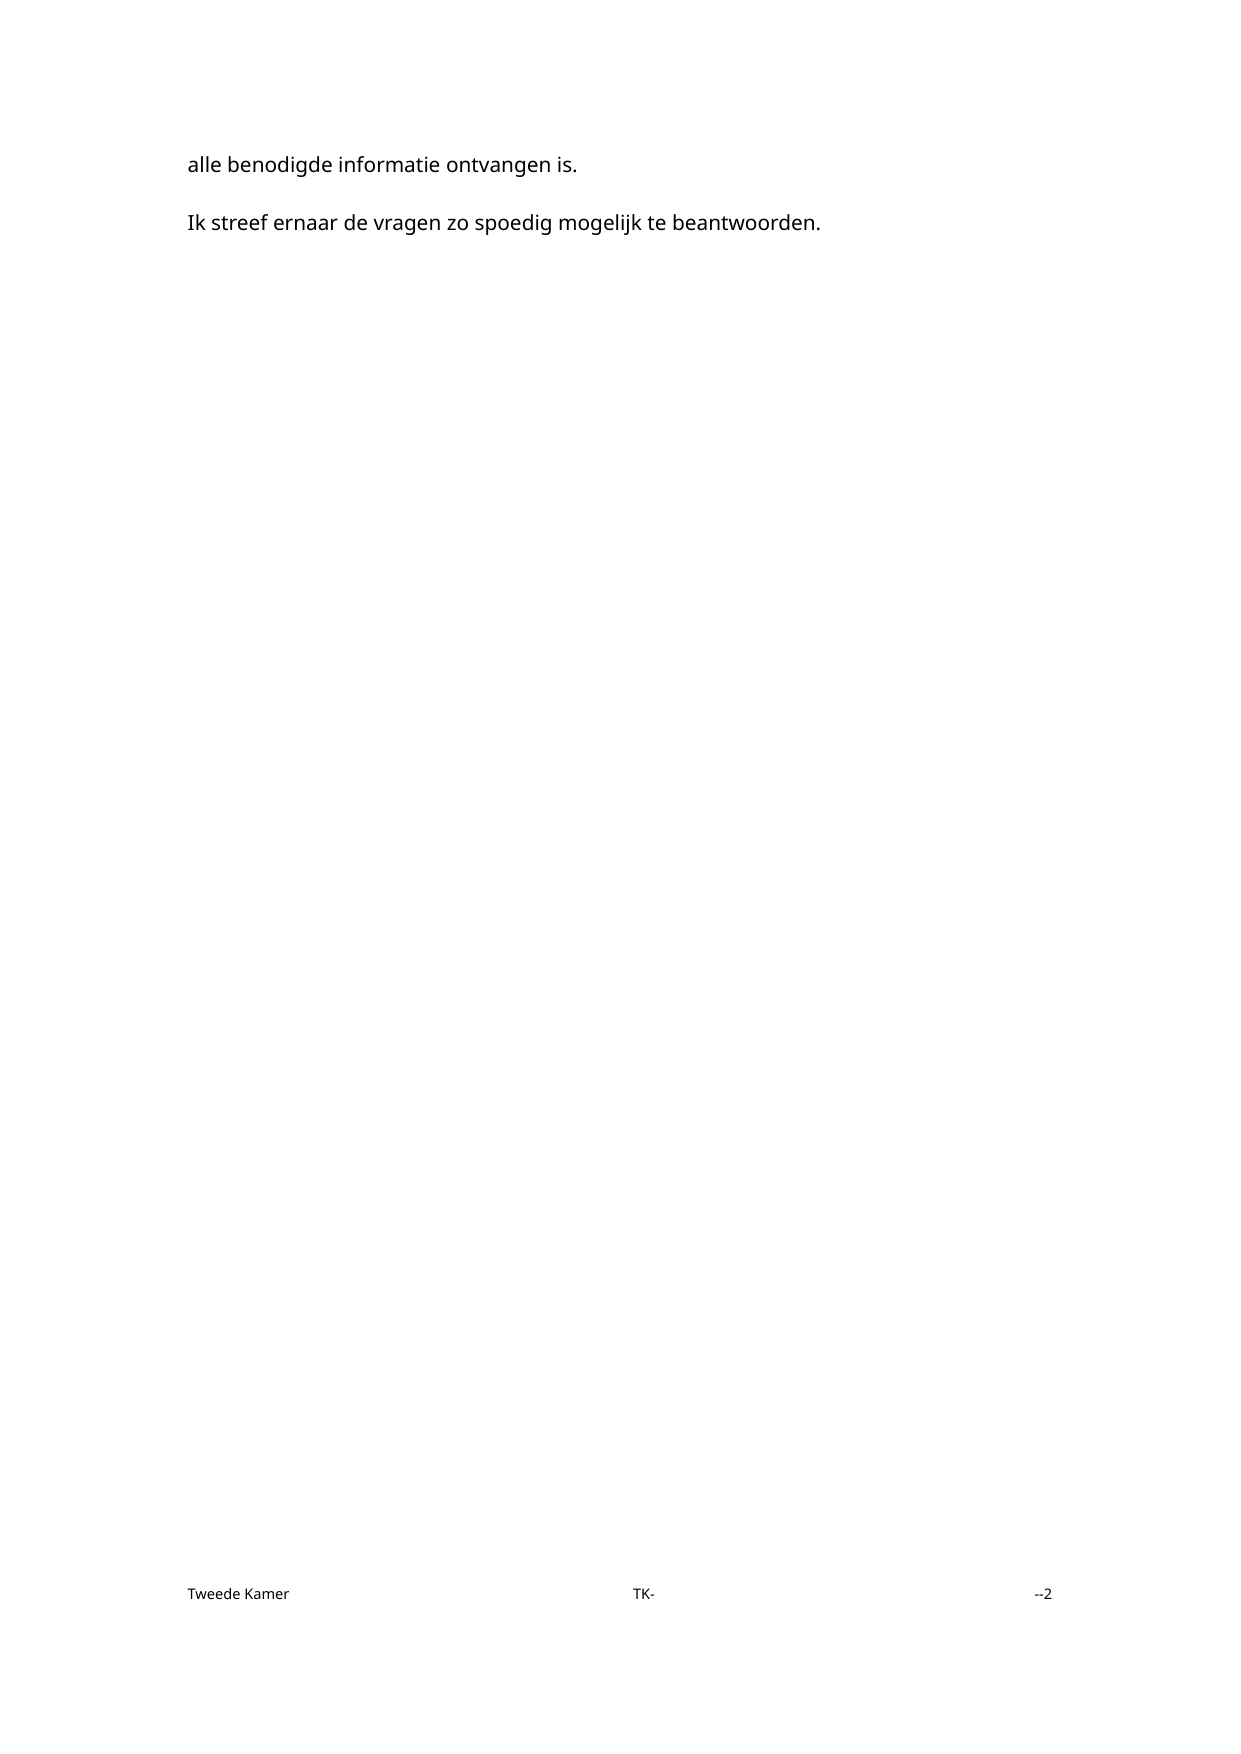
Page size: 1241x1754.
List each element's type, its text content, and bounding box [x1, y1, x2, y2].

text Ik streef ernaar de vragen zo spoedig mogelijk te beantwoorden. [187, 208, 1053, 237]
text alle benodigde informatie ontvangen is. [187, 150, 1053, 178]
